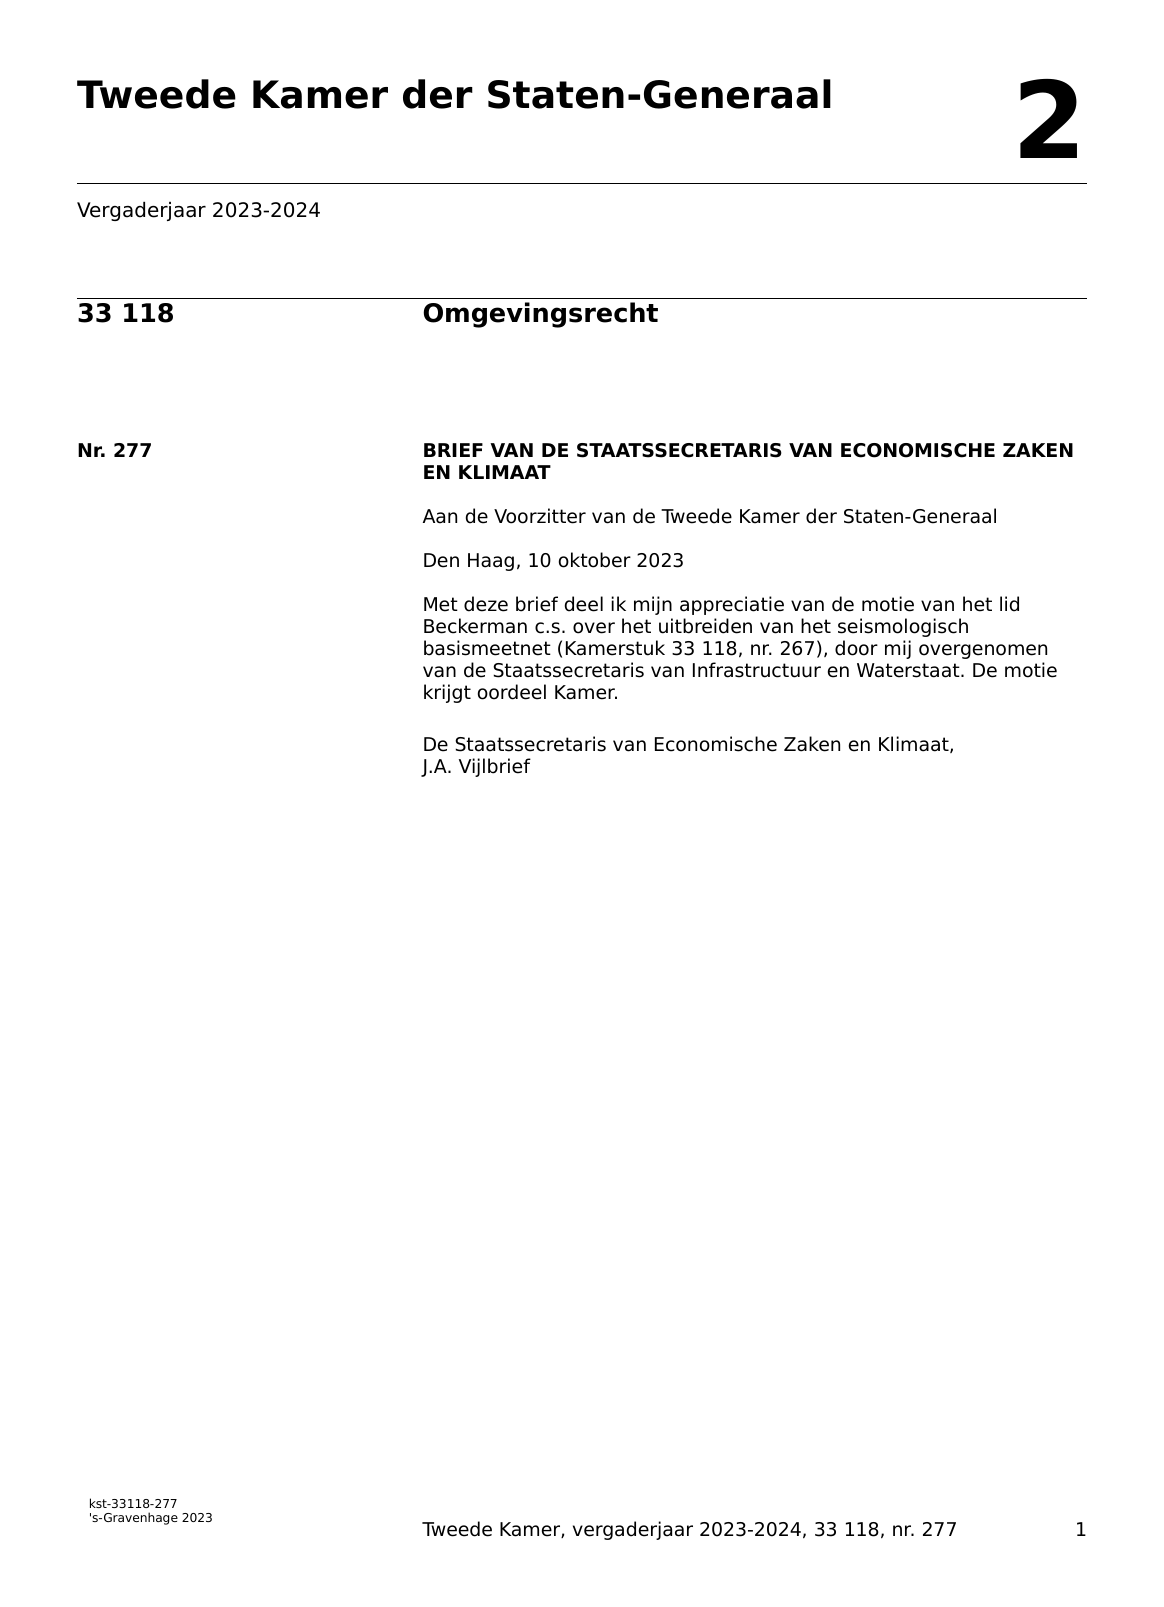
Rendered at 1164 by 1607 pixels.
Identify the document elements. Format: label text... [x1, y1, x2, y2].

subtitle Nr. 277 BRIEF VAN DE STAATSSECRETARIS VAN ECONOMISCHE ZAKEN EN KLIMAAT [77, 440, 1087, 484]
text Aan de Voorzitter van de Tweede Kamer der Staten-Generaal [422, 506, 1087, 528]
text 's-Gravenhage 2023 [88, 1511, 323, 1525]
text kst-33118-277 [88, 1497, 323, 1511]
table_header Tweede Kamer der Staten-Generaal [77, 59, 886, 183]
text De Staatssecretaris van Economische Zaken en Klimaat, J.A. Vijlbrief [422, 734, 1087, 778]
table_header 2 [886, 59, 1087, 183]
text Met deze brief deel ik mijn appreciatie van de motie van het lid Beckerman c.s. over het uitbreiden van het seismologisch basismeetnet (Kamerstuk 33 118, nr. 267), door mij overgenomen van de Staatssecretaris van Infrastructuur en Waterstaat. De motie krijgt oordeel Kamer. [422, 594, 1087, 704]
table_cell Vergaderjaar 2023-2024 [77, 184, 1087, 298]
text Den Haag, 10 oktober 2023 [422, 550, 1087, 572]
subtitle 33 118 Omgevingsrecht [77, 299, 1087, 329]
